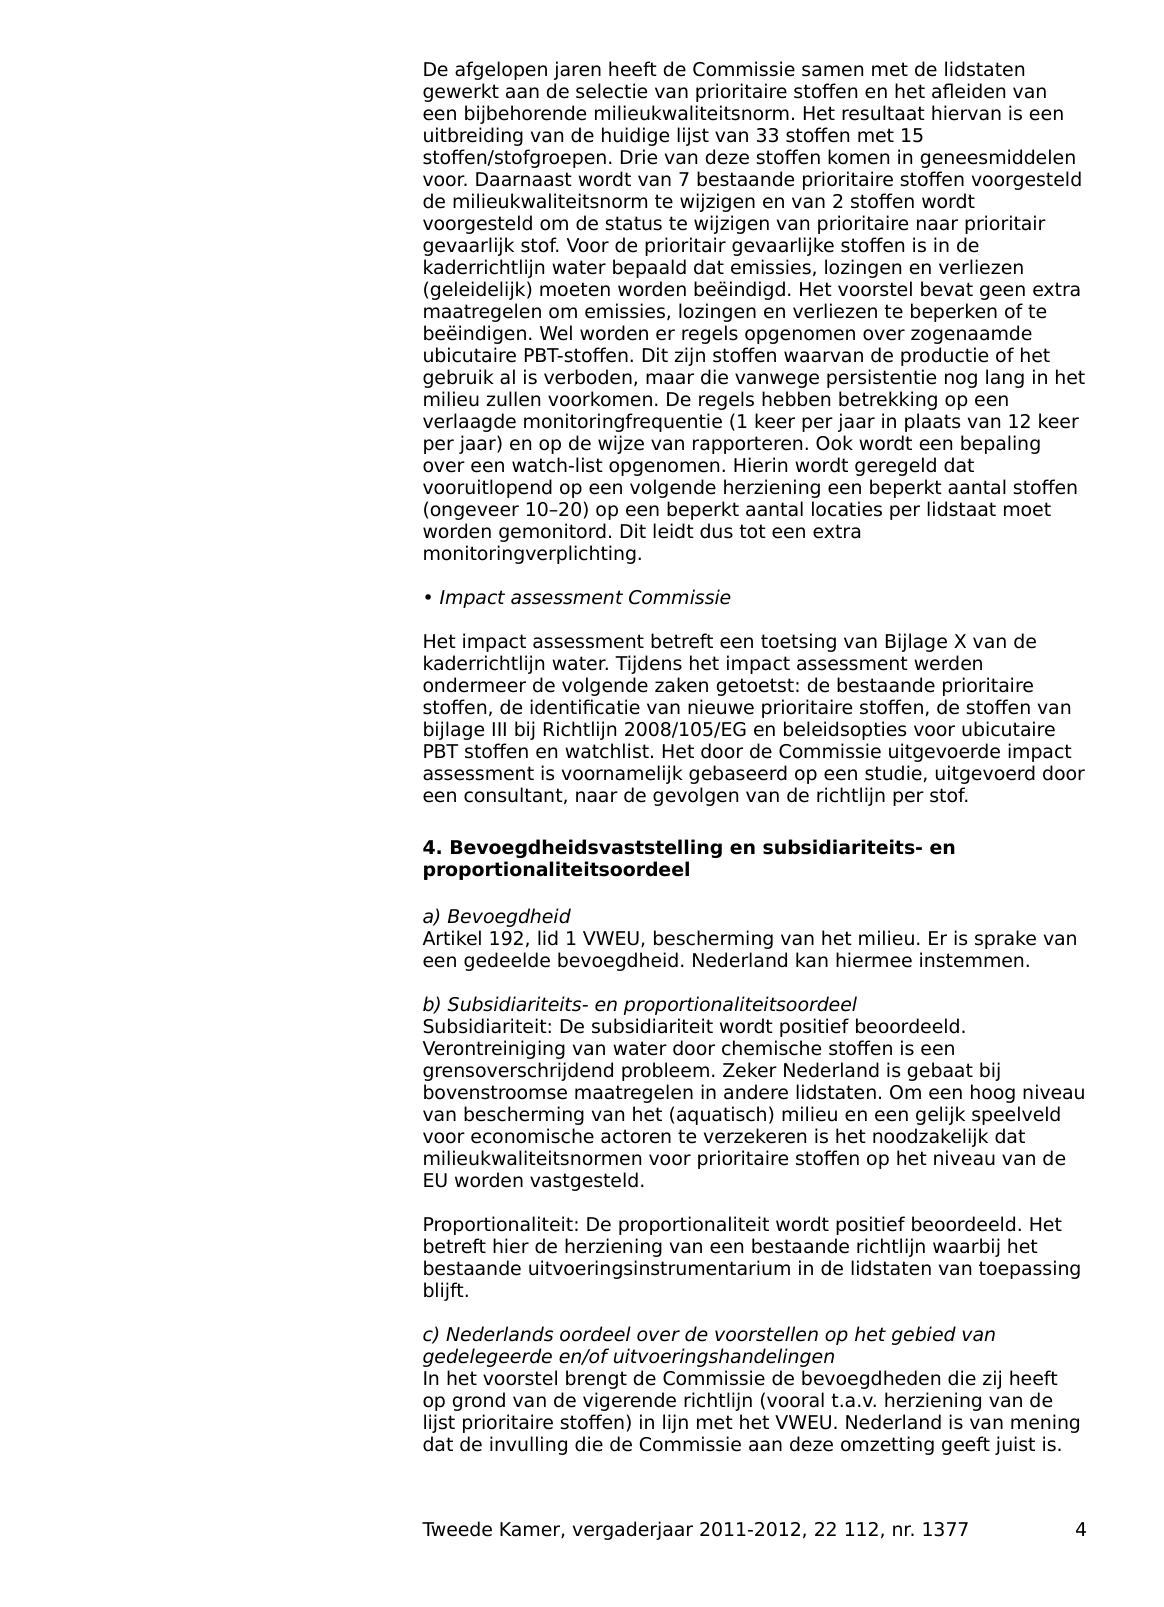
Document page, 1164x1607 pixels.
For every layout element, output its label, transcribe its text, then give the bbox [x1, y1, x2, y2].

text Het impact assessment betreft een toetsing van Bijlage X van de kaderrichtlijn water. Tijdens het impact assessment werden ondermeer de volgende zaken getoetst: de bestaande prioritaire stoffen, de identificatie van nieuwe prioritaire stoffen, de stoffen van bijlage III bij Richtlijn 2008/105/EG en beleidsopties voor ubicutaire PBT stoffen en watchlist. Het door de Commissie uitgevoerde impact assessment is voornamelijk gebaseerd op een studie, uitgevoerd door een consultant, naar de gevolgen van de richtlijn per stof. [422, 631, 1087, 807]
text Subsidiariteit: De subsidiariteit wordt positief beoordeeld. Verontreiniging van water door chemische stoffen is een grensoverschrijdend probleem. Zeker Nederland is gebaat bij bovenstroomse maatregelen in andere lidstaten. Om een hoog niveau van bescherming van het (aquatisch) milieu en een gelijk speelveld voor economische actoren te verzekeren is het noodzakelijk dat milieukwaliteitsnormen voor prioritaire stoffen op het niveau van de EU worden vastgesteld. [422, 1016, 1087, 1192]
text Artikel 192, lid 1 VWEU, bescherming van het milieu. Er is sprake van een gedeelde bevoegdheid. Nederland kan hiermee instemmen. [422, 928, 1087, 972]
subtitle • Impact assessment Commissie [422, 587, 1087, 609]
subtitle c) Nederlands oordeel over de voorstellen op het gebied van gedelegeerde en/of uitvoeringshandelingen [422, 1324, 1087, 1368]
subtitle b) Subsidiariteits- en proportionaliteitsoordeel [422, 994, 1087, 1016]
text In het voorstel brengt de Commissie de bevoegdheden die zij heeft op grond van de vigerende richtlijn (vooral t.a.v. herziening van de lijst prioritaire stoffen) in lijn met het VWEU. Nederland is van mening dat de invulling die de Commissie aan deze omzetting geeft juist is. [422, 1368, 1087, 1456]
subtitle a) Bevoegdheid [422, 906, 1087, 928]
text Proportionaliteit: De proportionaliteit wordt positief beoordeeld. Het betreft hier de herziening van een bestaande richtlijn waarbij het bestaande uitvoeringsinstrumentarium in de lidstaten van toepassing blijft. [422, 1214, 1087, 1302]
text De afgelopen jaren heeft de Commissie samen met de lidstaten gewerkt aan de selectie van prioritaire stoffen en het afleiden van een bijbehorende milieukwaliteitsnorm. Het resultaat hiervan is een uitbreiding van de huidige lijst van 33 stoffen met 15 stoffen/stofgroepen. Drie van deze stoffen komen in geneesmiddelen voor. Daarnaast wordt van 7 bestaande prioritaire stoffen voorgesteld de milieukwaliteitsnorm te wijzigen en van 2 stoffen wordt voorgesteld om de status te wijzigen van prioritaire naar prioritair gevaarlijk stof. Voor de prioritair gevaarlijke stoffen is in de kaderrichtlijn water bepaald dat emissies, lozingen en verliezen (geleidelijk) moeten worden beëindigd. Het voorstel bevat geen extra maatregelen om emissies, lozingen en verliezen te beperken of te beëindigen. Wel worden er regels opgenomen over zogenaamde ubicutaire PBT-stoffen. Dit zijn stoffen waarvan de productie of het gebruik al is verboden, maar die vanwege persistentie nog lang in het milieu zullen voorkomen. De regels hebben betrekking op een verlaagde monitoringfrequentie (1 keer per jaar in plaats van 12 keer per jaar) en op de wijze van rapporteren. Ook wordt een bepaling over een watch-list opgenomen. Hierin wordt geregeld dat vooruitlopend op een volgende herziening een beperkt aantal stoffen (ongeveer 10–20) op een beperkt aantal locaties per lidstaat moet worden gemonitord. Dit leidt dus tot een extra monitoringverplichting. [422, 59, 1087, 564]
subtitle 4. Bevoegdheidsvaststelling en subsidiariteits- en proportionaliteitsoordeel [422, 837, 1087, 881]
